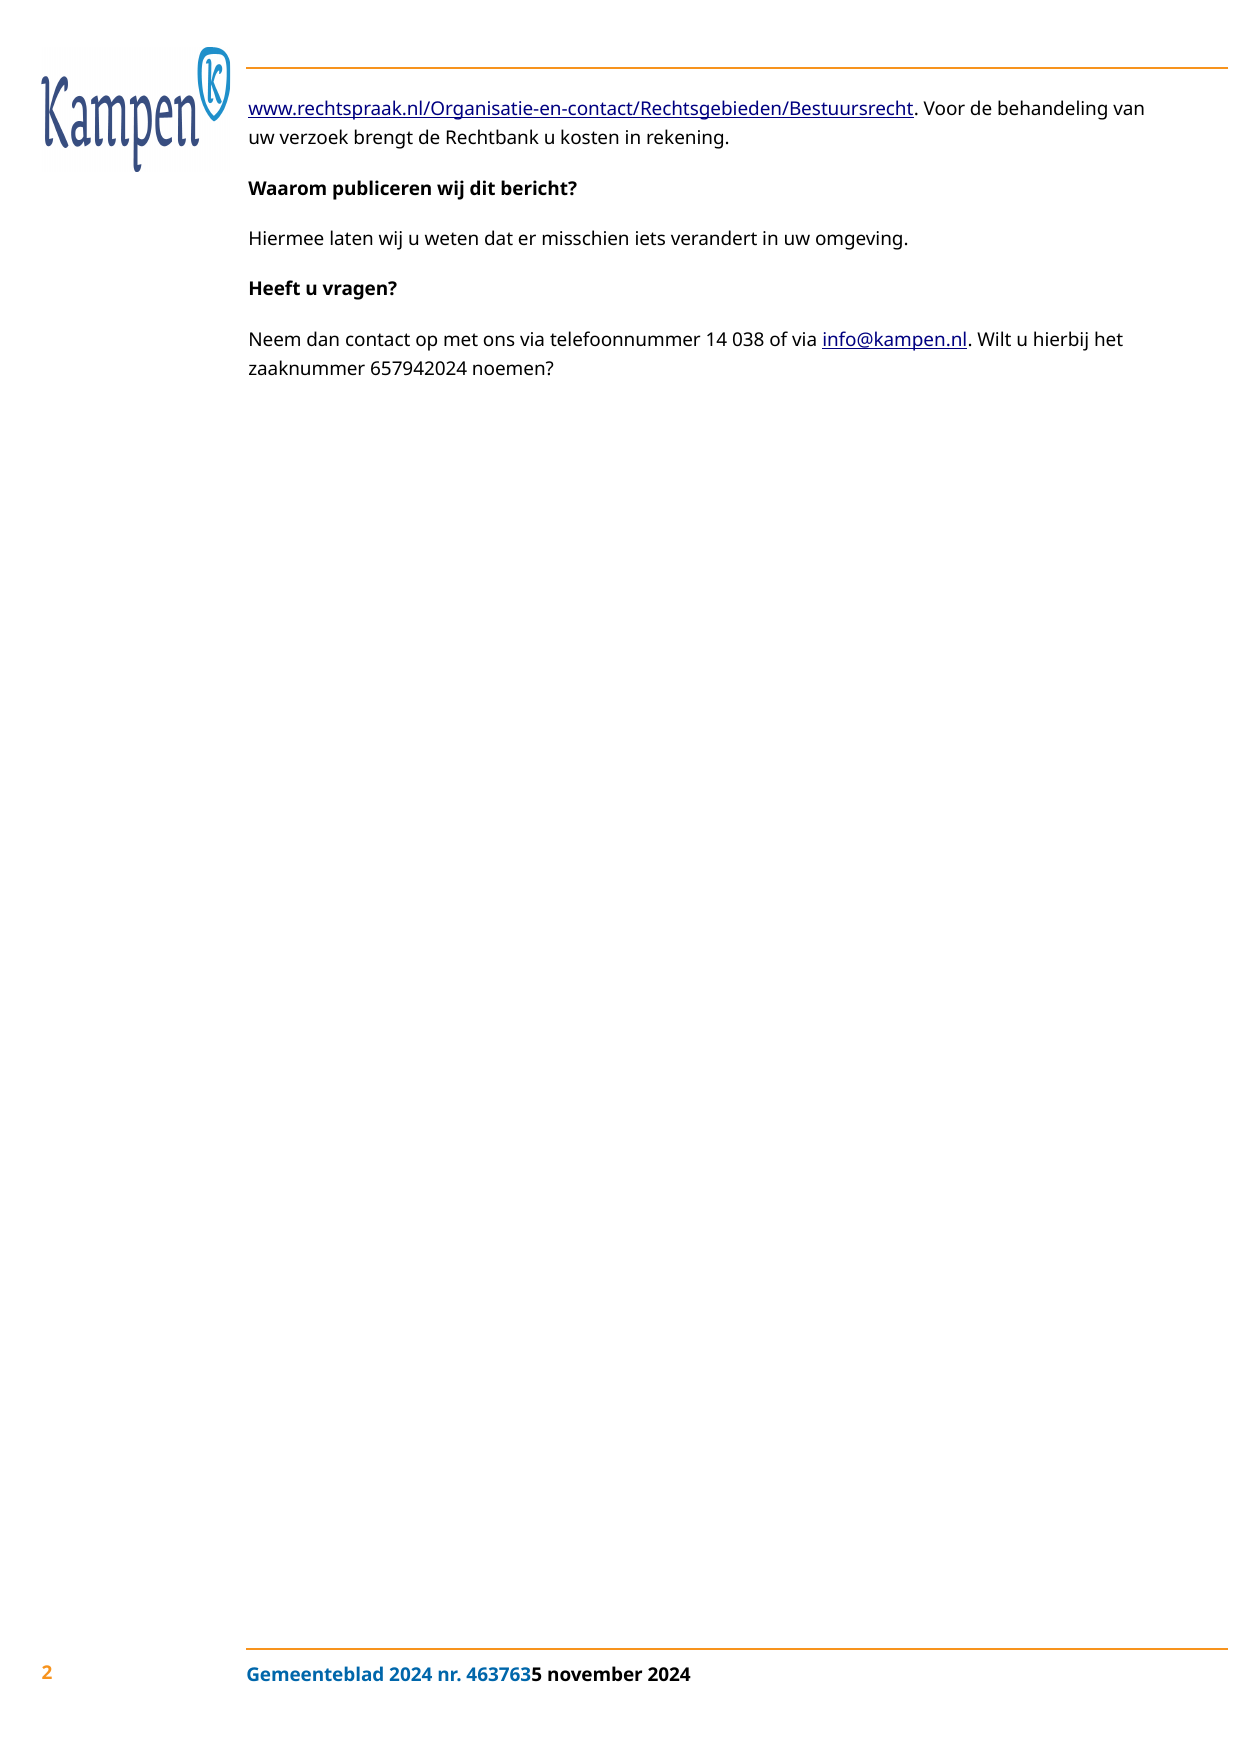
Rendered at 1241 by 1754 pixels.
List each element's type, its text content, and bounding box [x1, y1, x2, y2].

text Hiermee laten wij u weten dat er misschien iets verandert in uw omgeving. [248, 225, 1152, 251]
text Waarom publiceren wij dit bericht? [248, 175, 1152, 201]
picture [41, 47, 231, 172]
text Neem dan contact op met ons via telefoonnummer 14 038 of via info@kampen.nl. Wilt u hierbij het zaaknummer 657942024 noemen? [248, 326, 1152, 381]
text Heeft u vragen? [248, 276, 1152, 301]
text www.rechtspraak.nl/Organisatie-en-contact/Rechtsgebieden/Bestuursrecht. Voor de behandeling van uw verzoek brengt de Rechtbank u kosten in rekening. [248, 95, 1152, 150]
